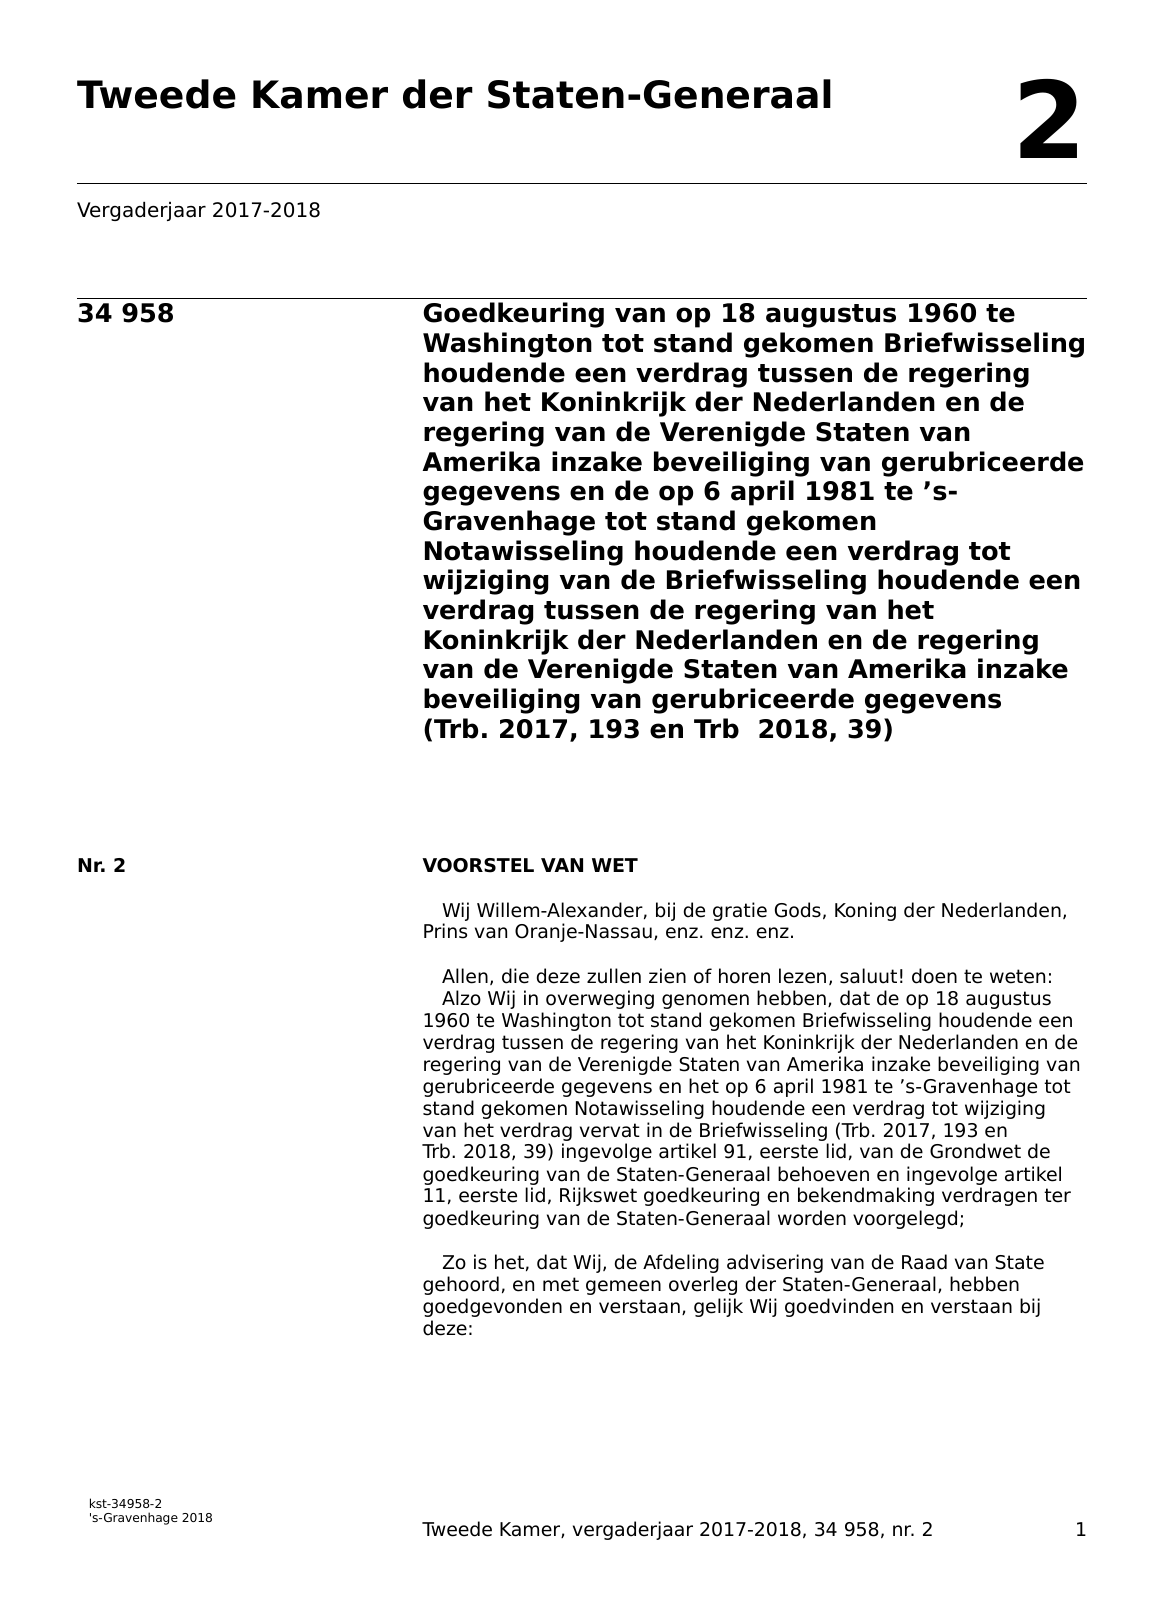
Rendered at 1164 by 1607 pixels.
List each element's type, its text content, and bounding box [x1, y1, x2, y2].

table_cell Vergaderjaar 2017-2018 [77, 184, 1087, 298]
subtitle Nr. 2 VOORSTEL VAN WET [77, 855, 1087, 877]
text 's-Gravenhage 2018 [88, 1511, 323, 1525]
text Zo is het, dat Wij, de Afdeling advisering van de Raad van State gehoord, en met gemeen overleg der Staten-Generaal, hebben goedgevonden en verstaan, gelijk Wij goedvinden en verstaan bij deze: [422, 1252, 1087, 1339]
text Alzo Wij in overweging genomen hebben, dat de op 18 augustus 1960 te Washington tot stand gekomen Briefwisseling houdende een verdrag tussen de regering van het Koninkrijk der Nederlanden en de regering van de Verenigde Staten van Amerika inzake beveiliging van gerubriceerde gegevens en het op 6 april 1981 te ’s-Gravenhage tot stand gekomen Notawisseling houdende een verdrag tot wijziging van het verdrag vervat in de Briefwisseling (Trb. 2017, 193 en Trb. 2018, 39) ingevolge artikel 91, eerste lid, van de Grondwet de goedkeuring van de Staten-Generaal behoeven en ingevolge artikel 11, eerste lid, Rijkswet goedkeuring en bekendmaking verdragen ter goedkeuring van de Staten-Generaal worden voorgelegd; [422, 988, 1087, 1229]
table_header 2 [886, 59, 1087, 183]
text Wij Willem-Alexander, bij de gratie Gods, Koning der Nederlanden, Prins van Oranje-Nassau, enz. enz. enz. [422, 899, 1087, 943]
text kst-34958-2 [88, 1497, 323, 1511]
subtitle 34 958 Goedkeuring van op 18 augustus 1960 te Washington tot stand gekomen Briefwisseling houdende een verdrag tussen de regering van het Koninkrijk der Nederlanden en de regering van de Verenigde Staten van Amerika inzake beveiliging van gerubriceerde gegevens en de op 6 april 1981 te ’s-Gravenhage tot stand gekomen Notawisseling houdende een verdrag tot wijziging van de Briefwisseling houdende een verdrag tussen de regering van het Koninkrijk der Nederlanden en de regering van de Verenigde Staten van Amerika inzake beveiliging van gerubriceerde gegevens (Trb. 2017, 193 en Trb 2018, 39) [77, 299, 1087, 744]
table_header Tweede Kamer der Staten-Generaal [77, 59, 886, 183]
text Allen, die deze zullen zien of horen lezen, saluut! doen te weten: [422, 966, 1087, 988]
